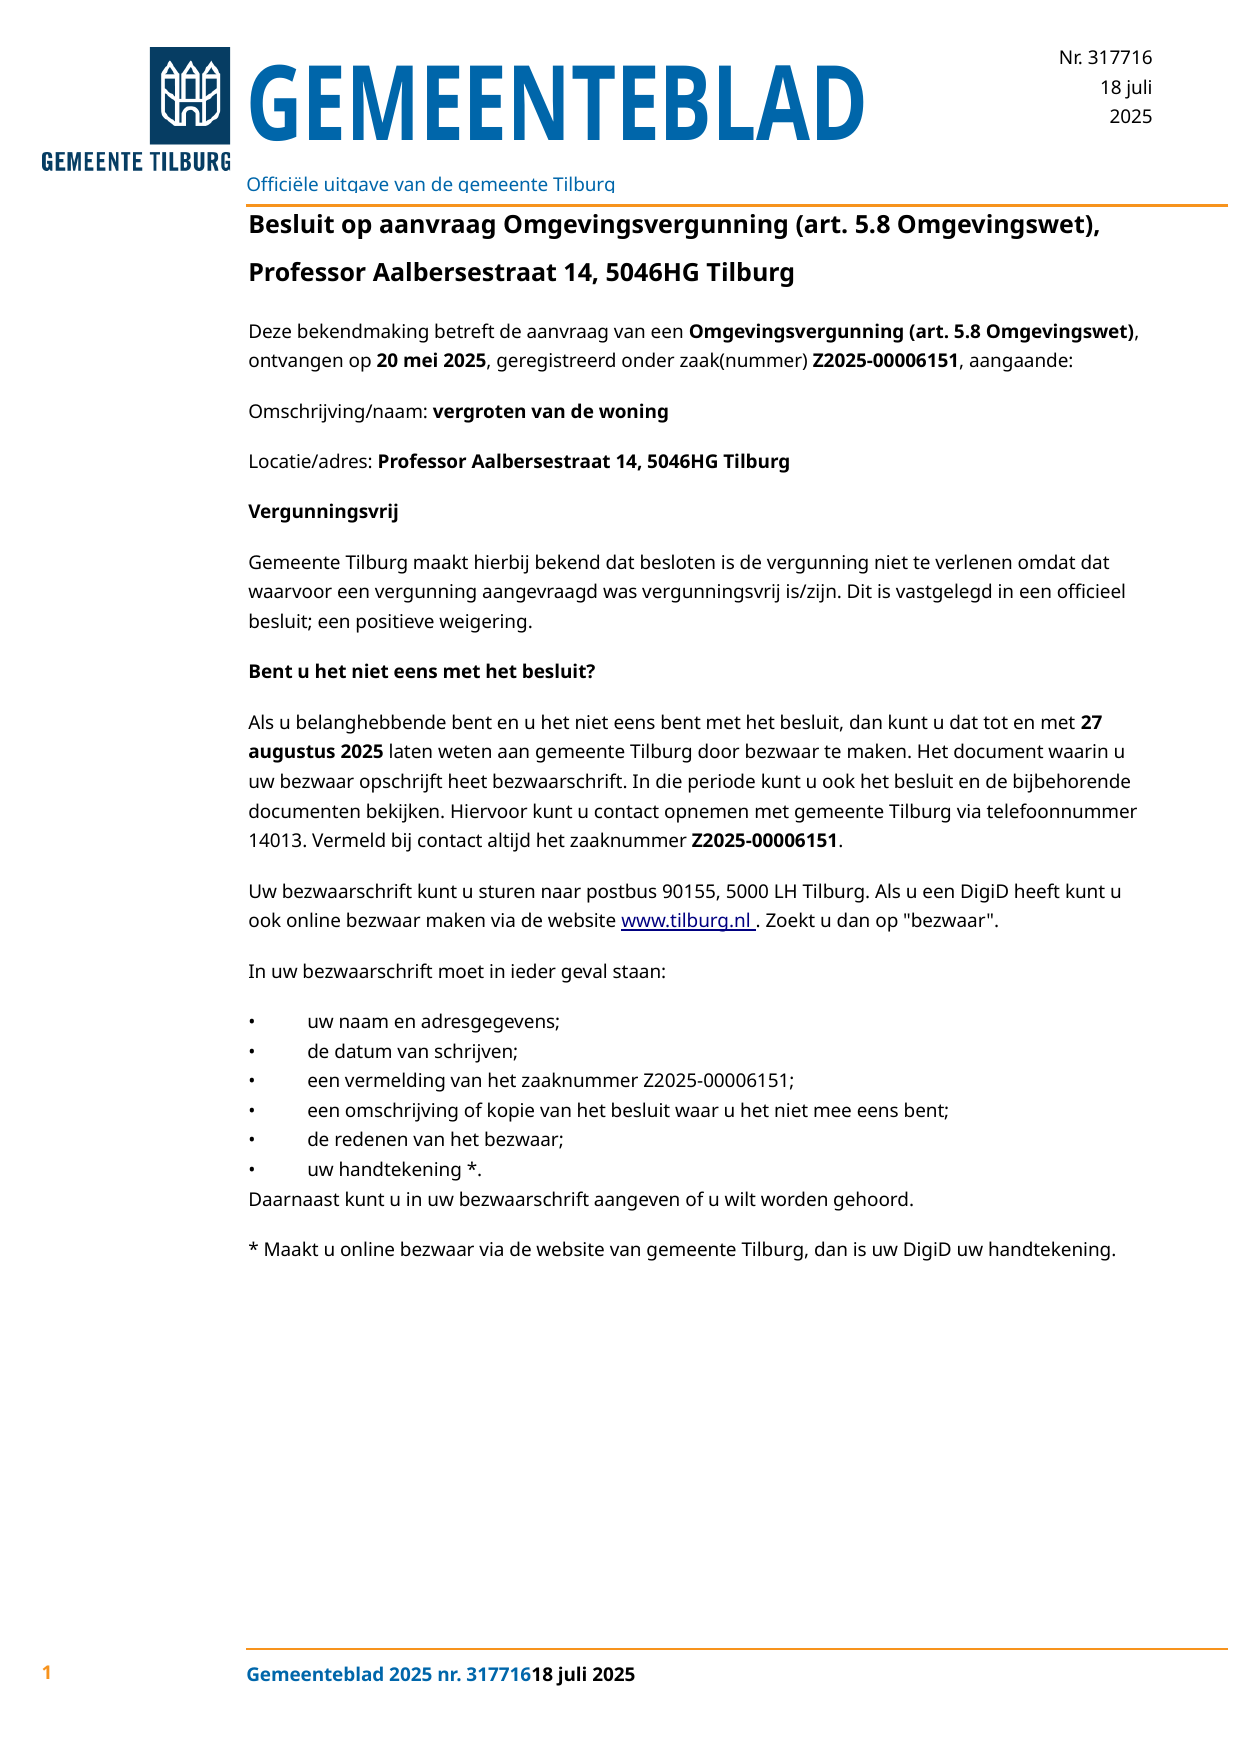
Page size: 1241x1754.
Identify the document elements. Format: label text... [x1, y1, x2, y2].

text * Maakt u online bezwaar via de website van gemeente Tilburg, dan is uw DigiD uw handtekening. [248, 1236, 1152, 1262]
text Daarnaast kunt u in uw bezwaarschrift aangeven of u wilt worden gehoord. [248, 1186, 1152, 1212]
text Uw bezwaarschrift kunt u sturen naar postbus 90155, 5000 LH Tilburg. Als u een DigiD heeft kunt u ook online bezwaar maken via de website www.tilburg.nl . Zoekt u dan op "bezwaar". [248, 878, 1152, 933]
list uw naam en adresgegevens; [248, 1008, 1152, 1034]
text In uw bezwaarschrift moet in ieder geval staan: [248, 958, 1152, 984]
text Besluit op aanvraag Omgevingsvergunning (art. 5.8 Omgevingswet), Professor Aalbersestraat 14, 5046HG Tilburg [248, 207, 1152, 288]
list uw handtekening *. [248, 1156, 1152, 1182]
text Omschrijving/naam: vergroten van de woning [248, 398, 1152, 424]
text Als u belanghebbende bent en u het niet eens bent met het besluit, dan kunt u dat tot en met 27 augustus 2025 laten weten aan gemeente Tilburg door bezwaar te maken. Het document waarin u uw bezwaar opschrijft heet bezwaarschrift. In die periode kunt u ook het besluit en de bijbehorende documenten bekijken. Hiervoor kunt u contact opnemen met gemeente Tilburg via telefoonnummer 14013. Vermeld bij contact altijd het zaaknummer Z2025-00006151. [248, 709, 1152, 853]
list een vermelding van het zaaknummer Z2025-00006151; [248, 1067, 1152, 1093]
text Gemeente Tilburg maakt hierbij bekend dat besloten is de vergunning niet te verlenen omdat dat waarvoor een vergunning aangevraagd was vergunningsvrij is/zijn. Dit is vastgelegd in een officieel besluit; een positieve weigering. [248, 549, 1152, 634]
text Vergunningsvrij [248, 499, 1152, 524]
text Deze bekendmaking betreft de aanvraag van een Omgevingsvergunning (art. 5.8 Omgevingswet), ontvangen op 20 mei 2025, geregistreerd onder zaak(nummer) Z2025-00006151, aangaande: [248, 318, 1152, 373]
picture [41, 47, 231, 172]
text Bent u het niet eens met het besluit? [248, 659, 1152, 684]
list de redenen van het bezwaar; [248, 1127, 1152, 1152]
list een omschrijving of kopie van het besluit waar u het niet mee eens bent; [248, 1097, 1152, 1123]
list de datum van schrijven; [248, 1038, 1152, 1064]
text Locatie/adres: Professor Aalbersestraat 14, 5046HG Tilburg [248, 448, 1152, 474]
